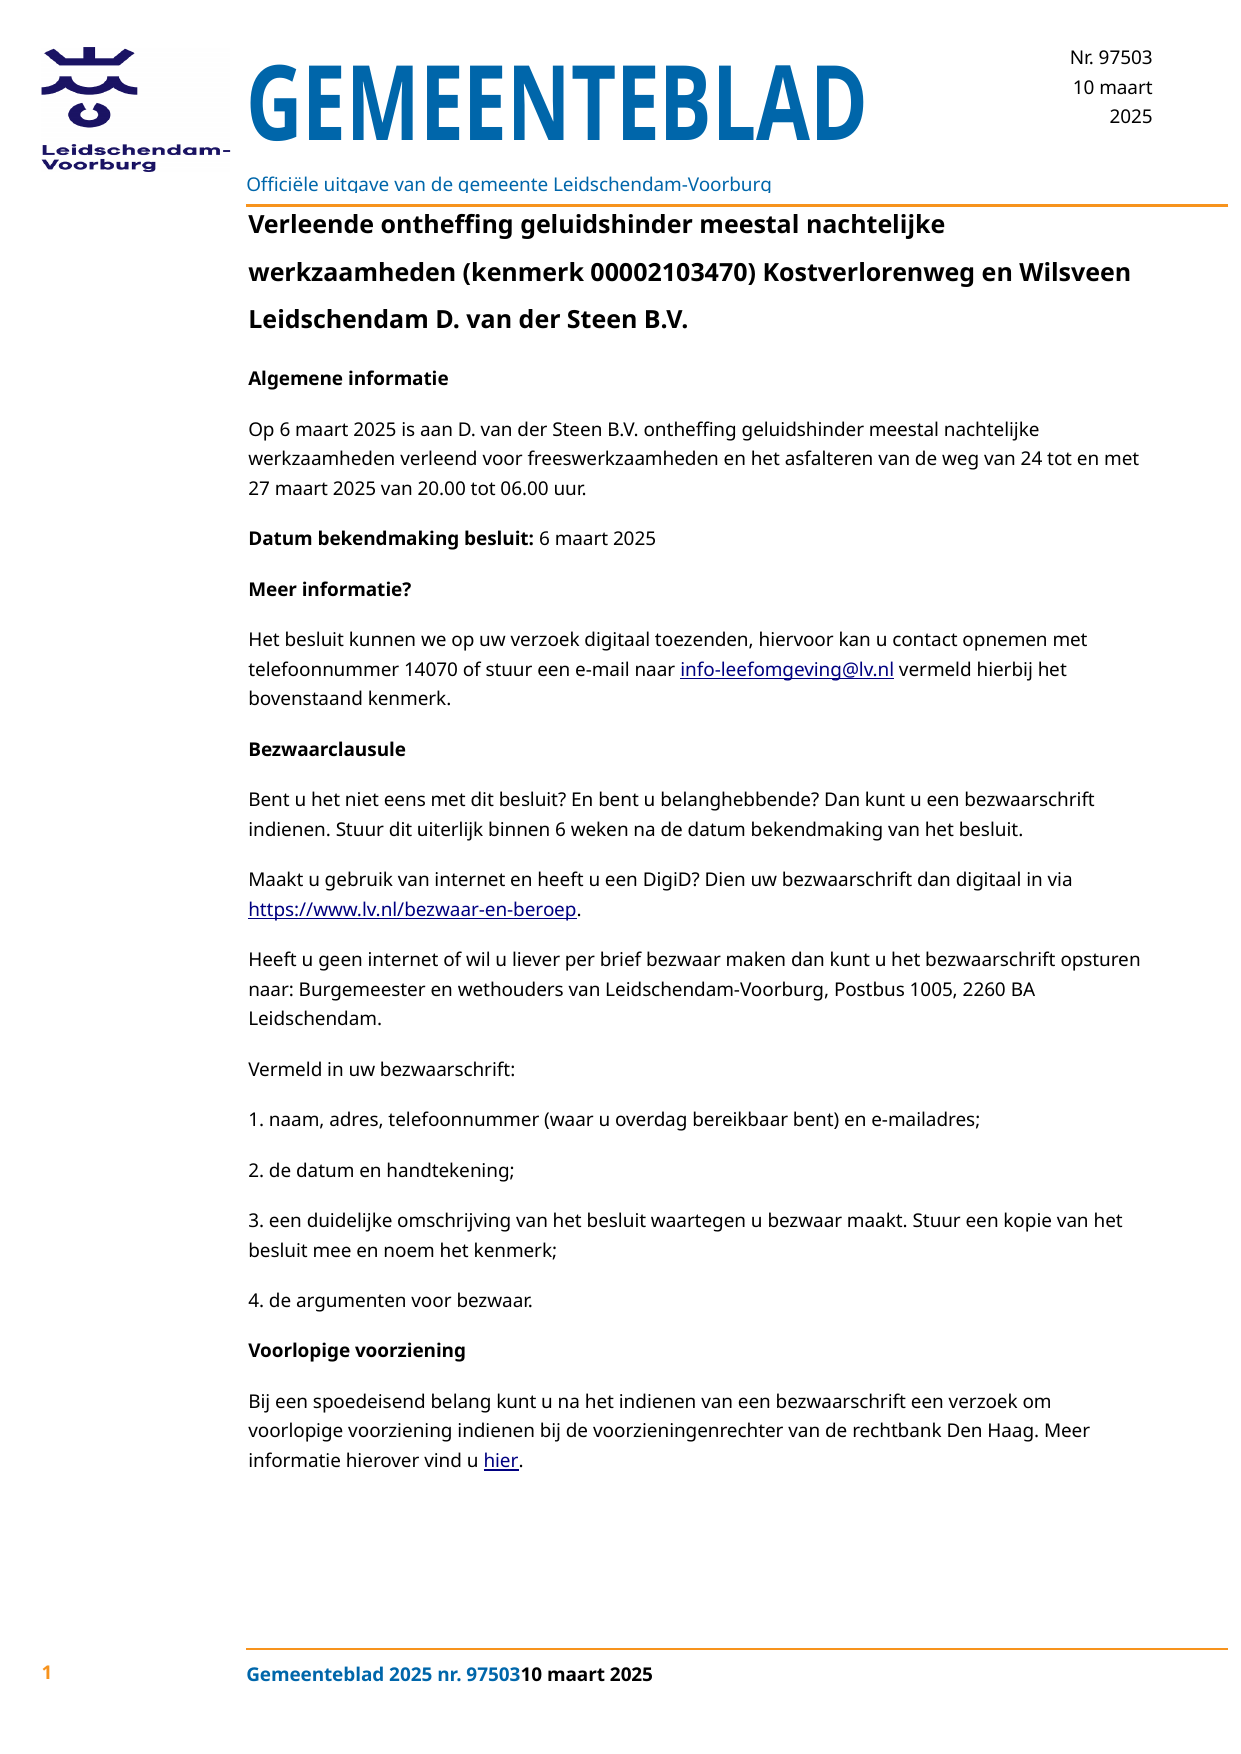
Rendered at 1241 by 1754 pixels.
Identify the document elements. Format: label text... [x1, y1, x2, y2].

text Meer informatie? [248, 576, 1152, 602]
text Op 6 maart 2025 is aan D. van der Steen B.V. ontheffing geluidshinder meestal nachtelijke werkzaamheden verleend voor freeswerkzaamheden en het asfalteren van de weg van 24 tot en met 27 maart 2025 van 20.00 tot 06.00 uur. [248, 416, 1152, 501]
text Verleende ontheffing geluidshinder meestal nachtelijke werkzaamheden (kenmerk 00002103470) Kostverlorenweg en Wilsveen Leidschendam D. van der Steen B.V. [248, 207, 1152, 336]
text Bent u het niet eens met dit besluit? En bent u belanghebbende? Dan kunt u een bezwaarschrift indienen. Stuur dit uiterlijk binnen 6 weken na de datum bekendmaking van het besluit. [248, 786, 1152, 842]
text Bij een spoedeisend belang kunt u na het indienen van een bezwaarschrift een verzoek om voorlopige voorziening indienen bij de voorzieningenrechter van de rechtbank Den Haag. Meer informatie hierover vind u hier. [248, 1388, 1152, 1473]
text 1. naam, adres, telefoonnummer (waar u overdag bereikbaar bent) en e-mailadres; [248, 1106, 1152, 1132]
text Algemene informatie [248, 366, 1152, 391]
text 3. een duidelijke omschrijving van het besluit waartegen u bezwaar maakt. Stuur een kopie van het besluit mee en noem het kenmerk; [248, 1207, 1152, 1262]
text 4. de argumenten voor bezwaar. [248, 1287, 1152, 1313]
text Het besluit kunnen we op uw verzoek digitaal toezenden, hiervoor kan u contact opnemen met telefoonnummer 14070 of stuur een e-mail naar info-leefomgeving@lv.nl vermeld hierbij het bovenstaand kenmerk. [248, 626, 1152, 711]
text Vermeld in uw bezwaarschrift: [248, 1056, 1152, 1082]
text Datum bekendmaking besluit: 6 maart 2025 [248, 526, 1152, 551]
text 2. de datum en handtekening; [248, 1157, 1152, 1182]
text Bezwaarclausule [248, 736, 1152, 762]
text Heeft u geen internet of wil u liever per brief bezwaar maken dan kunt u het bezwaarschrift opsturen naar: Burgemeester en wethouders van Leidschendam-Voorburg, Postbus 1005, 2260 BA Leidschendam. [248, 946, 1152, 1031]
text Maakt u gebruik van internet en heeft u een DigiD? Dien uw bezwaarschrift dan digitaal in via https://www.lv.nl/bezwaar-en-beroep. [248, 866, 1152, 922]
text Voorlopige voorziening [248, 1338, 1152, 1363]
picture [41, 47, 231, 172]
